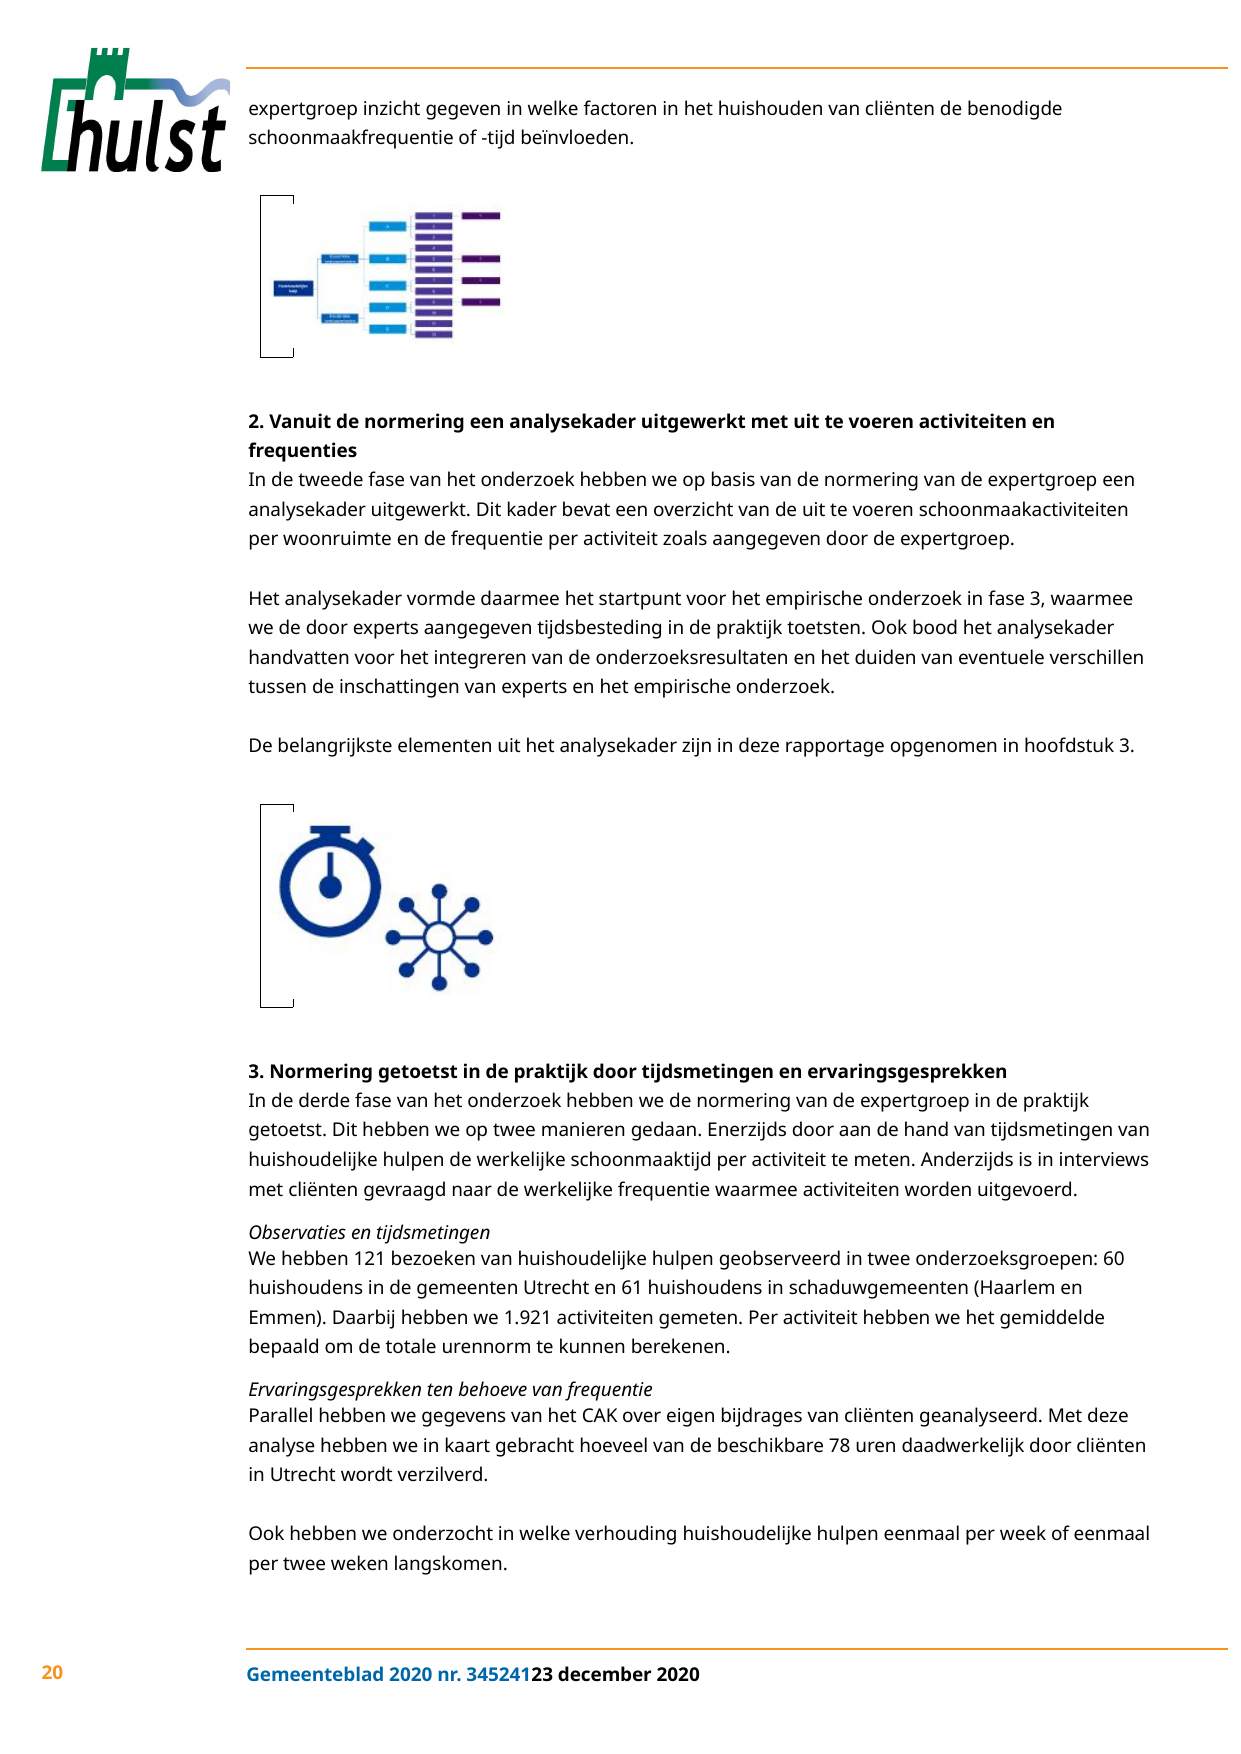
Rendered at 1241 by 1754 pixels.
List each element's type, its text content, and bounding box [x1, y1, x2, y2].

picture [268, 204, 505, 348]
text We hebben 121 bezoeken van huishoudelijke hulpen geobserveerd in twee onderzoeksgroepen: 60 huishoudens in de gemeenten Utrecht en 61 huishoudens in schaduwgemeenten (Haarlem en Emmen). Daarbij hebben we 1.921 activiteiten gemeten. Per activiteit hebben we het gemiddelde bepaald om de totale urennorm te kunnen berekenen. [248, 1245, 1152, 1359]
text Observaties en tijdsmetingen [248, 1219, 1152, 1245]
text In de tweede fase van het onderzoek hebben we op basis van de normering van de expertgroep een analysekader uitgewerkt. Dit kader bevat een overzicht van de uit te voeren schoonmaakactiviteiten per woonruimte en de frequentie per activiteit zoals aangegeven door de expertgroep. [248, 466, 1152, 551]
text Ervaringsgesprekken ten behoeve van frequentie [248, 1377, 1152, 1402]
text expertgroep inzicht gegeven in welke factoren in het huishouden van cliënten de benodigde schoonmaakfrequentie of -tijd beïnvloeden. [248, 95, 1152, 150]
text Ook hebben we onderzocht in welke verhouding huishoudelijke hulpen eenmaal per week of eenmaal per twee weken langskomen. [248, 1521, 1152, 1576]
text Parallel hebben we gegevens van het CAK over eigen bijdrages van cliënten geanalyseerd. Met deze analyse hebben we in kaart gebracht hoeveel van de beschikbare 78 uren daadwerkelijk door cliënten in Utrecht wordt verzilverd. [248, 1402, 1152, 1487]
text Het analysekader vormde daarmee het startpunt voor het empirische onderzoek in fase 3, waarmee we de door experts aangegeven tijdsbesteding in de praktijk toetsten. Ook bood het analysekader handvatten voor het integreren van de onderzoeksresultaten en het duiden van eventuele verschillen tussen de inschattingen van experts en het empirische onderzoek. [248, 585, 1152, 699]
picture [41, 47, 231, 172]
table_header 3. Normering getoetst in de praktijk door tijdsmetingen en ervaringsgesprekken [248, 1058, 1152, 1084]
text De belangrijkste elementen uit het analysekader zijn in deze rapportage opgenomen in hoofdstuk 3. [248, 733, 1152, 758]
table_header 2. Vanuit de normering een analysekader uitgewerkt met uit te voeren activiteiten en frequenties [248, 408, 1152, 463]
text In de derde fase van het onderzoek hebben we de normering van de expertgroep in de praktijk getoetst. Dit hebben we op twee manieren gedaan. Enerzijds door aan de hand van tijdsmetingen van huishoudelijke hulpen de werkelijke schoonmaaktijd per activiteit te meten. Anderzijds is in interviews met cliënten gevraagd naar de werkelijke frequentie waarmee activiteiten worden uitgevoerd. [248, 1087, 1152, 1202]
picture [268, 812, 505, 999]
